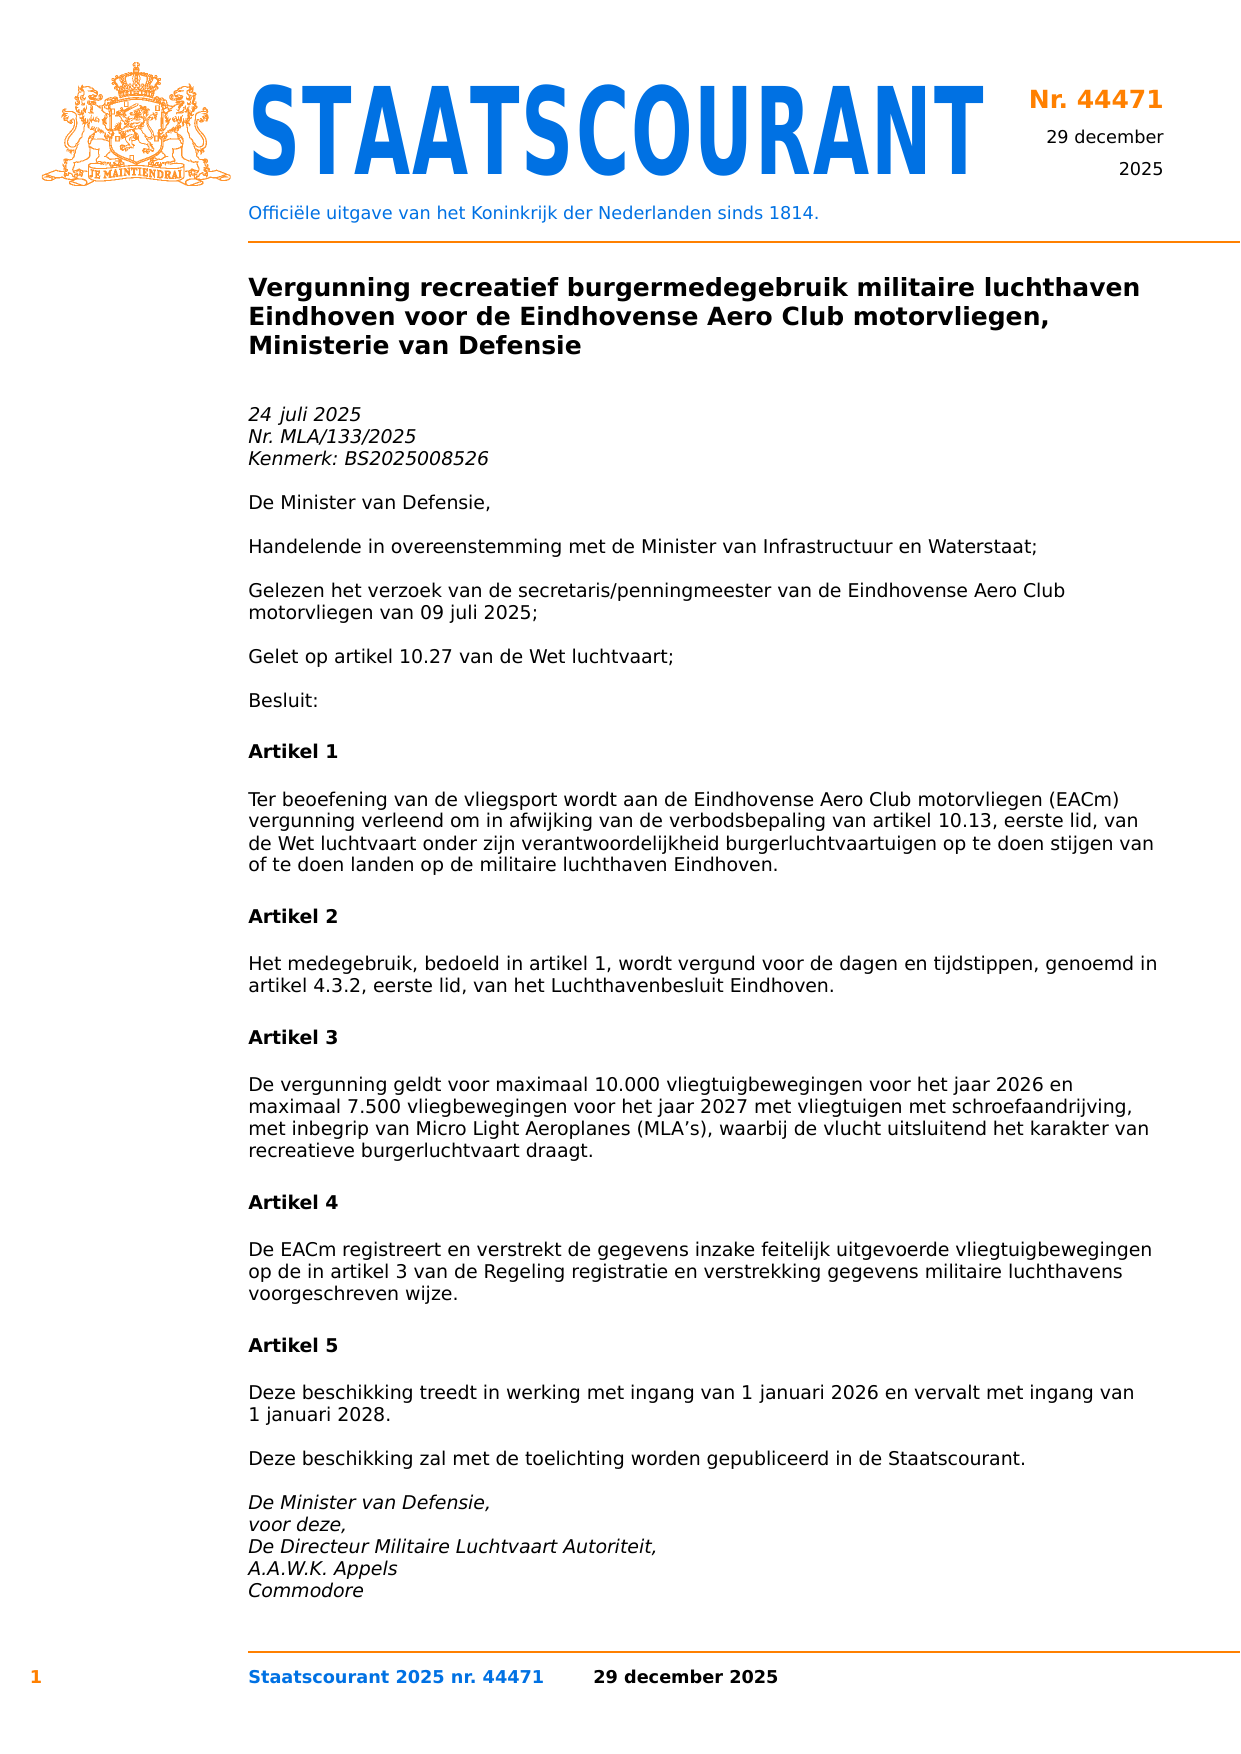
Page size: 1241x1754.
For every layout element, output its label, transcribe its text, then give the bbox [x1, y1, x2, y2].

text De Minister van Defensie, [248, 492, 1163, 514]
subtitle Artikel 2 [248, 906, 1163, 928]
table_header Nr. 44471 [998, 62, 1240, 121]
text 24 juli 2025 [248, 404, 1163, 426]
text Nr. MLA/133/2025 [248, 426, 1163, 448]
table_cell 2025 [998, 153, 1240, 203]
text De Minister van Defensie, voor deze, De Directeur Militaire Luchtvaart Autoriteit, A.A.W.K. Appels Commodore [248, 1492, 1163, 1602]
text Gelet op artikel 10.27 van de Wet luchtvaart; [248, 646, 1163, 668]
text Kenmerk: BS2025008526 [248, 448, 1163, 470]
text De vergunning geldt voor maximaal 10.000 vliegtuigbewegingen voor het jaar 2026 en maximaal 7.500 vliegbewegingen voor het jaar 2027 met vliegtuigen met schroefaandrijving, met inbegrip van Micro Light Aeroplanes (MLA’s), waarbij de vlucht uitsluitend het karakter van recreatieve burgerluchtvaart draagt. [248, 1074, 1163, 1162]
picture [41, 62, 231, 186]
table_header [25, 62, 248, 241]
text Deze beschikking zal met de toelichting worden gepubliceerd in de Staatscourant. [248, 1448, 1163, 1470]
subtitle Vergunning recreatief burgermedegebruik militaire luchthaven Eindhoven voor de Eindhovense Aero Club motorvliegen, Ministerie van Defensie [248, 273, 1163, 361]
text Besluit: [248, 689, 1163, 711]
subtitle Artikel 1 [248, 741, 1163, 763]
text Gelezen het verzoek van de secretaris/penningmeester van de Eindhovense Aero Club motorvliegen van 09 juli 2025; [248, 580, 1163, 624]
table_header STAATSCOURANT [248, 62, 998, 203]
table_cell 29 december [998, 121, 1240, 153]
text Ter beoefening van de vliegsport wordt aan de Eindhovense Aero Club motorvliegen (EACm) vergunning verleend om in afwijking van de verbodsbepaling van artikel 10.13, eerste lid, van de Wet luchtvaart onder zijn verantwoordelijkheid burgerluchtvaartuigen op te doen stijgen van of te doen landen op de militaire luchthaven Eindhoven. [248, 788, 1163, 876]
table_cell Officiële uitgave van het Koninkrijk der Nederlanden sinds 1814. [248, 203, 1240, 241]
subtitle Artikel 5 [248, 1335, 1163, 1357]
text Het medegebruik, bedoeld in artikel 1, wordt vergund voor de dagen en tijdstippen, genoemd in artikel 4.3.2, eerste lid, van het Luchthavenbesluit Eindhoven. [248, 953, 1163, 997]
subtitle Artikel 4 [248, 1192, 1163, 1214]
subtitle Artikel 3 [248, 1027, 1163, 1049]
text Handelende in overeenstemming met de Minister van Infrastructuur en Waterstaat; [248, 536, 1163, 558]
text Deze beschikking treedt in werking met ingang van 1 januari 2026 en vervalt met ingang van 1 januari 2028. [248, 1382, 1163, 1426]
text De EACm registreert en verstrekt de gegevens inzake feitelijk uitgevoerde vliegtuigbewegingen op de in artikel 3 van de Regeling registratie en verstrekking gegevens militaire luchthavens voorgeschreven wijze. [248, 1239, 1163, 1305]
